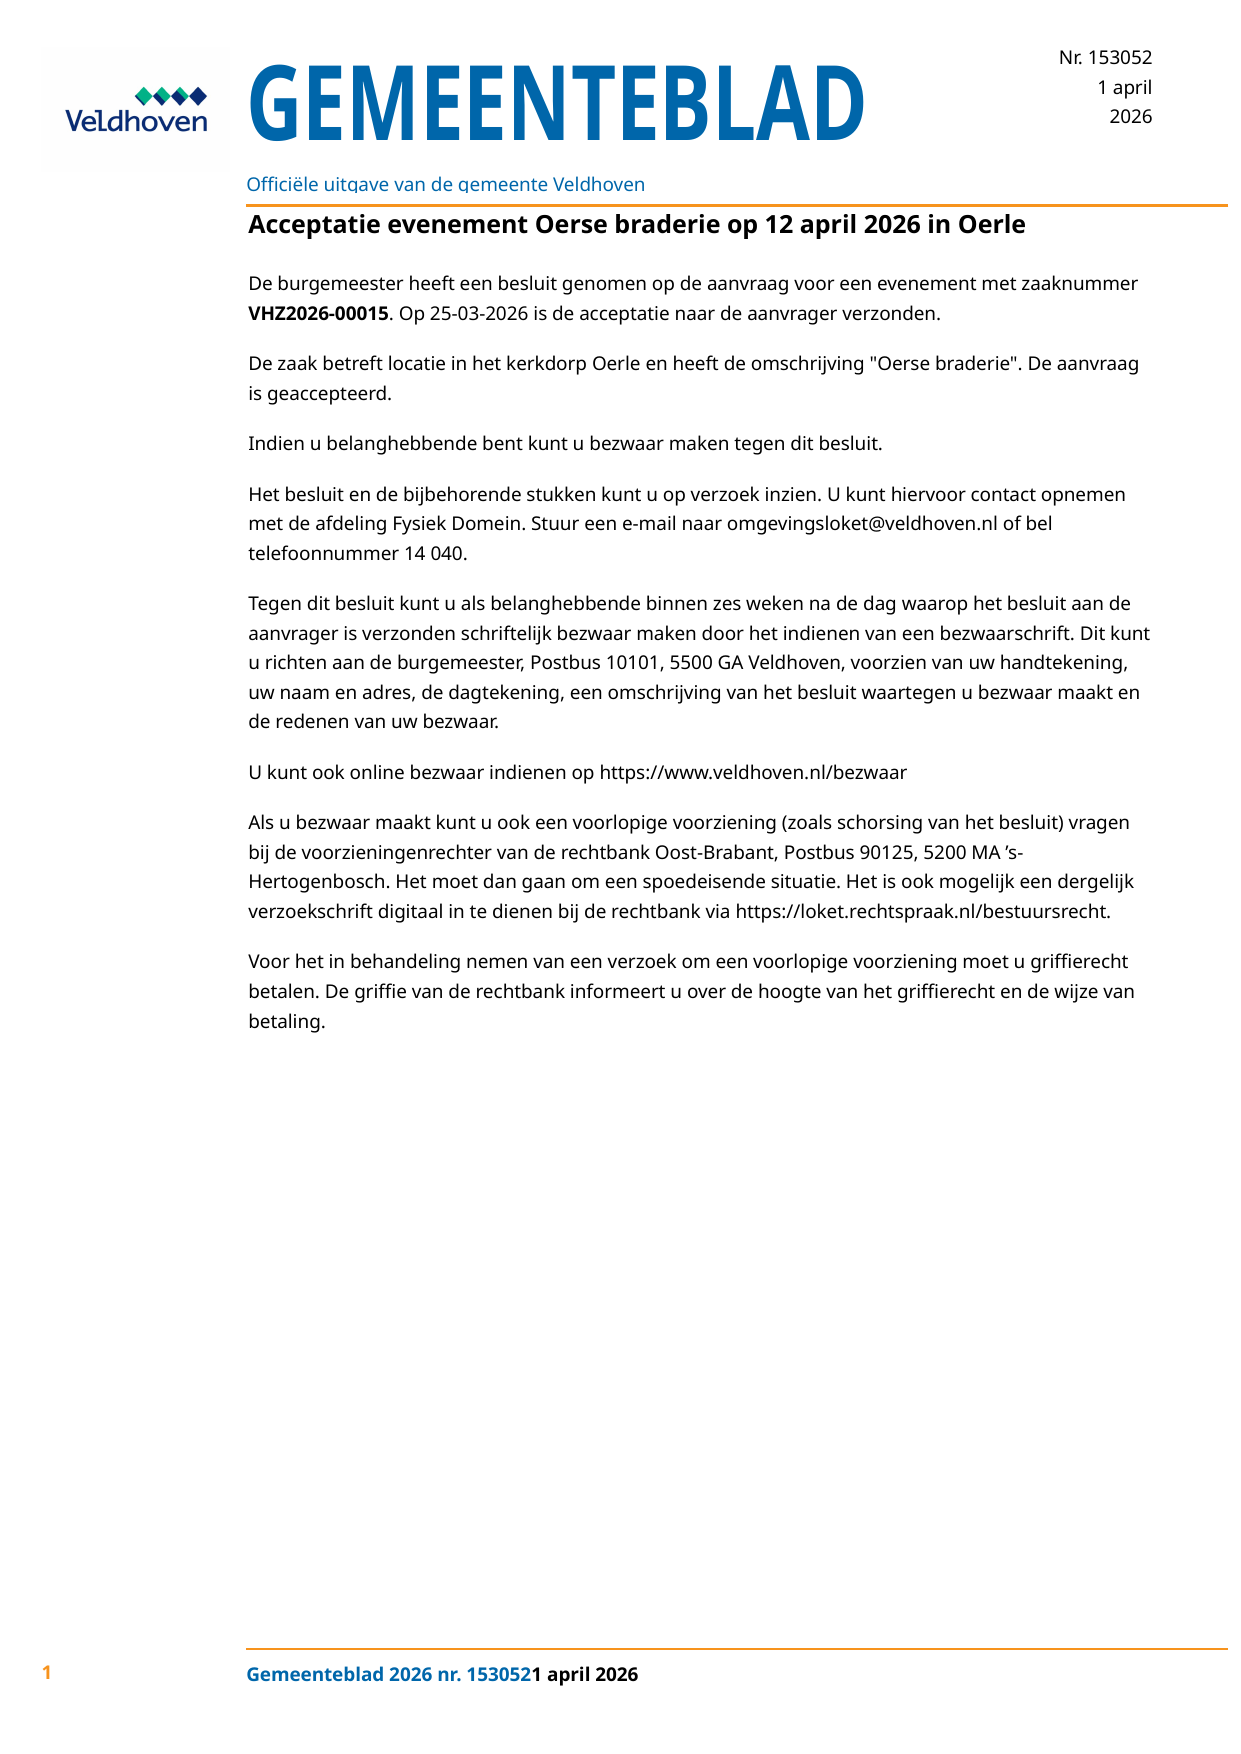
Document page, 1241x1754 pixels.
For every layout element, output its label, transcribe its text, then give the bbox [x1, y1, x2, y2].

text Indien u belanghebbende bent kunt u bezwaar maken tegen dit besluit. [248, 430, 1152, 456]
text Tegen dit besluit kunt u als belanghebbende binnen zes weken na de dag waarop het besluit aan de aanvrager is verzonden schriftelijk bezwaar maken door het indienen van een bezwaarschrift. Dit kunt u richten aan de burgemeester, Postbus 10101, 5500 GA Veldhoven, voorzien van uw handtekening, uw naam en adres, de dagtekening, een omschrijving van het besluit waartegen u bezwaar maakt en de redenen van uw bezwaar. [248, 590, 1152, 734]
picture [41, 47, 231, 172]
text De zaak betreft locatie in het kerkdorp Oerle en heeft de omschrijving "Oerse braderie". De aanvraag is geaccepteerd. [248, 350, 1152, 406]
text Als u bezwaar maakt kunt u ook een voorlopige voorziening (zoals schorsing van het besluit) vragen bij de voorzieningenrechter van de rechtbank Oost-Brabant, Postbus 90125, 5200 MA ’s-Hertogenbosch. Het moet dan gaan om een spoedeisende situatie. Het is ook mogelijk een dergelijk verzoekschrift digitaal in te dienen bij de rechtbank via https://loket.rechtspraak.nl/bestuursrecht. [248, 809, 1152, 924]
text Het besluit en de bijbehorende stukken kunt u op verzoek inzien. U kunt hiervoor contact opnemen met de afdeling Fysiek Domein. Stuur een e-mail naar omgevingsloket@veldhoven.nl of bel telefoonnummer 14 040. [248, 481, 1152, 566]
text Voor het in behandeling nemen van een verzoek om een voorlopige voorziening moet u griffierecht betalen. De griffie van de rechtbank informeert u over de hoogte van het griffierecht en de wijze van betaling. [248, 949, 1152, 1033]
text De burgemeester heeft een besluit genomen op de aanvraag voor een evenement met zaaknummer VHZ2026-00015. Op 25-03-2026 is de acceptatie naar de aanvrager verzonden. [248, 270, 1152, 326]
text U kunt ook online bezwaar indienen op https://www.veldhoven.nl/bezwaar [248, 759, 1152, 785]
text Acceptatie evenement Oerse braderie op 12 april 2026 in Oerle [248, 207, 1152, 241]
